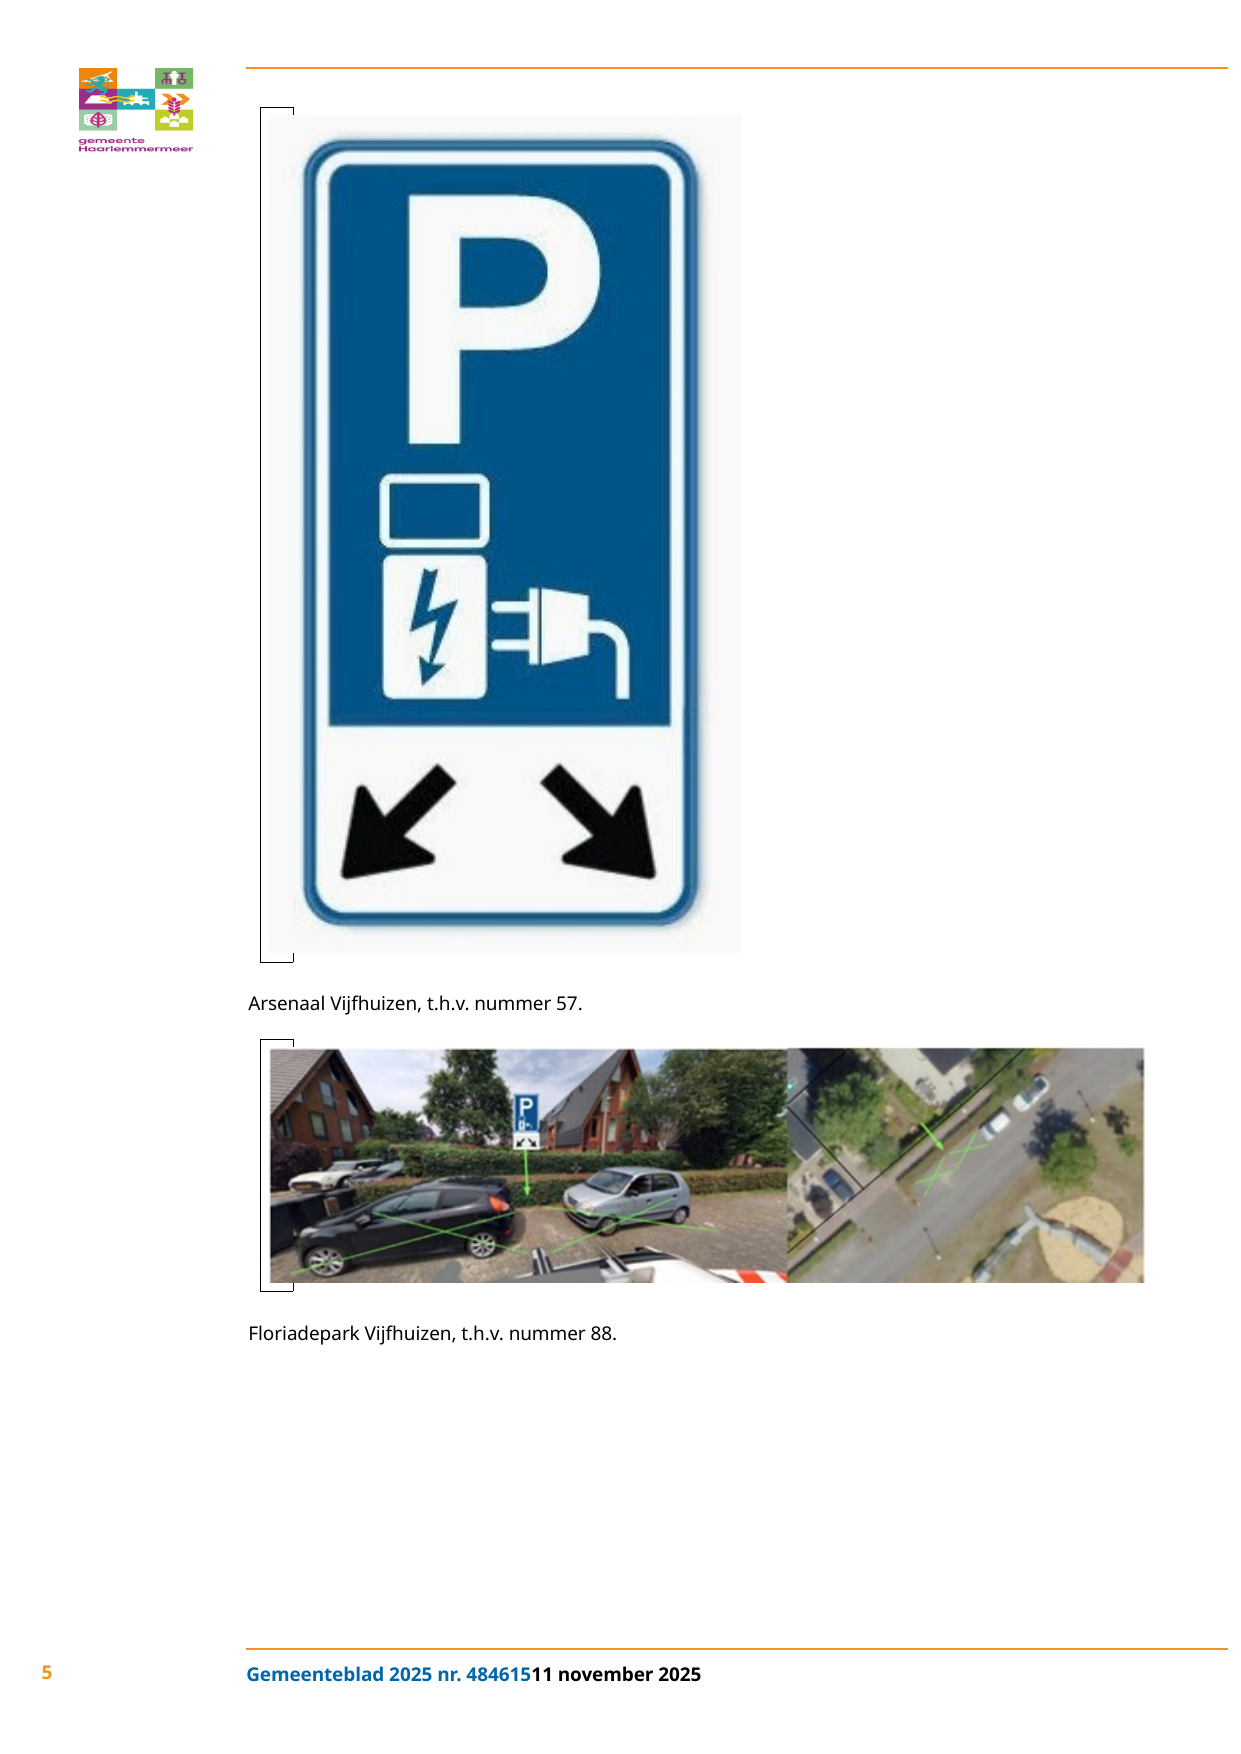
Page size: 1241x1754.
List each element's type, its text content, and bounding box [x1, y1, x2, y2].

picture [41, 47, 231, 172]
text Floriadepark Vijfhuizen, t.h.v. nummer 88. [248, 1320, 1152, 1346]
picture [268, 1047, 1149, 1283]
text Arsenaal Vijfhuizen, t.h.v. nummer 57. [248, 990, 1152, 1016]
picture [268, 115, 742, 953]
